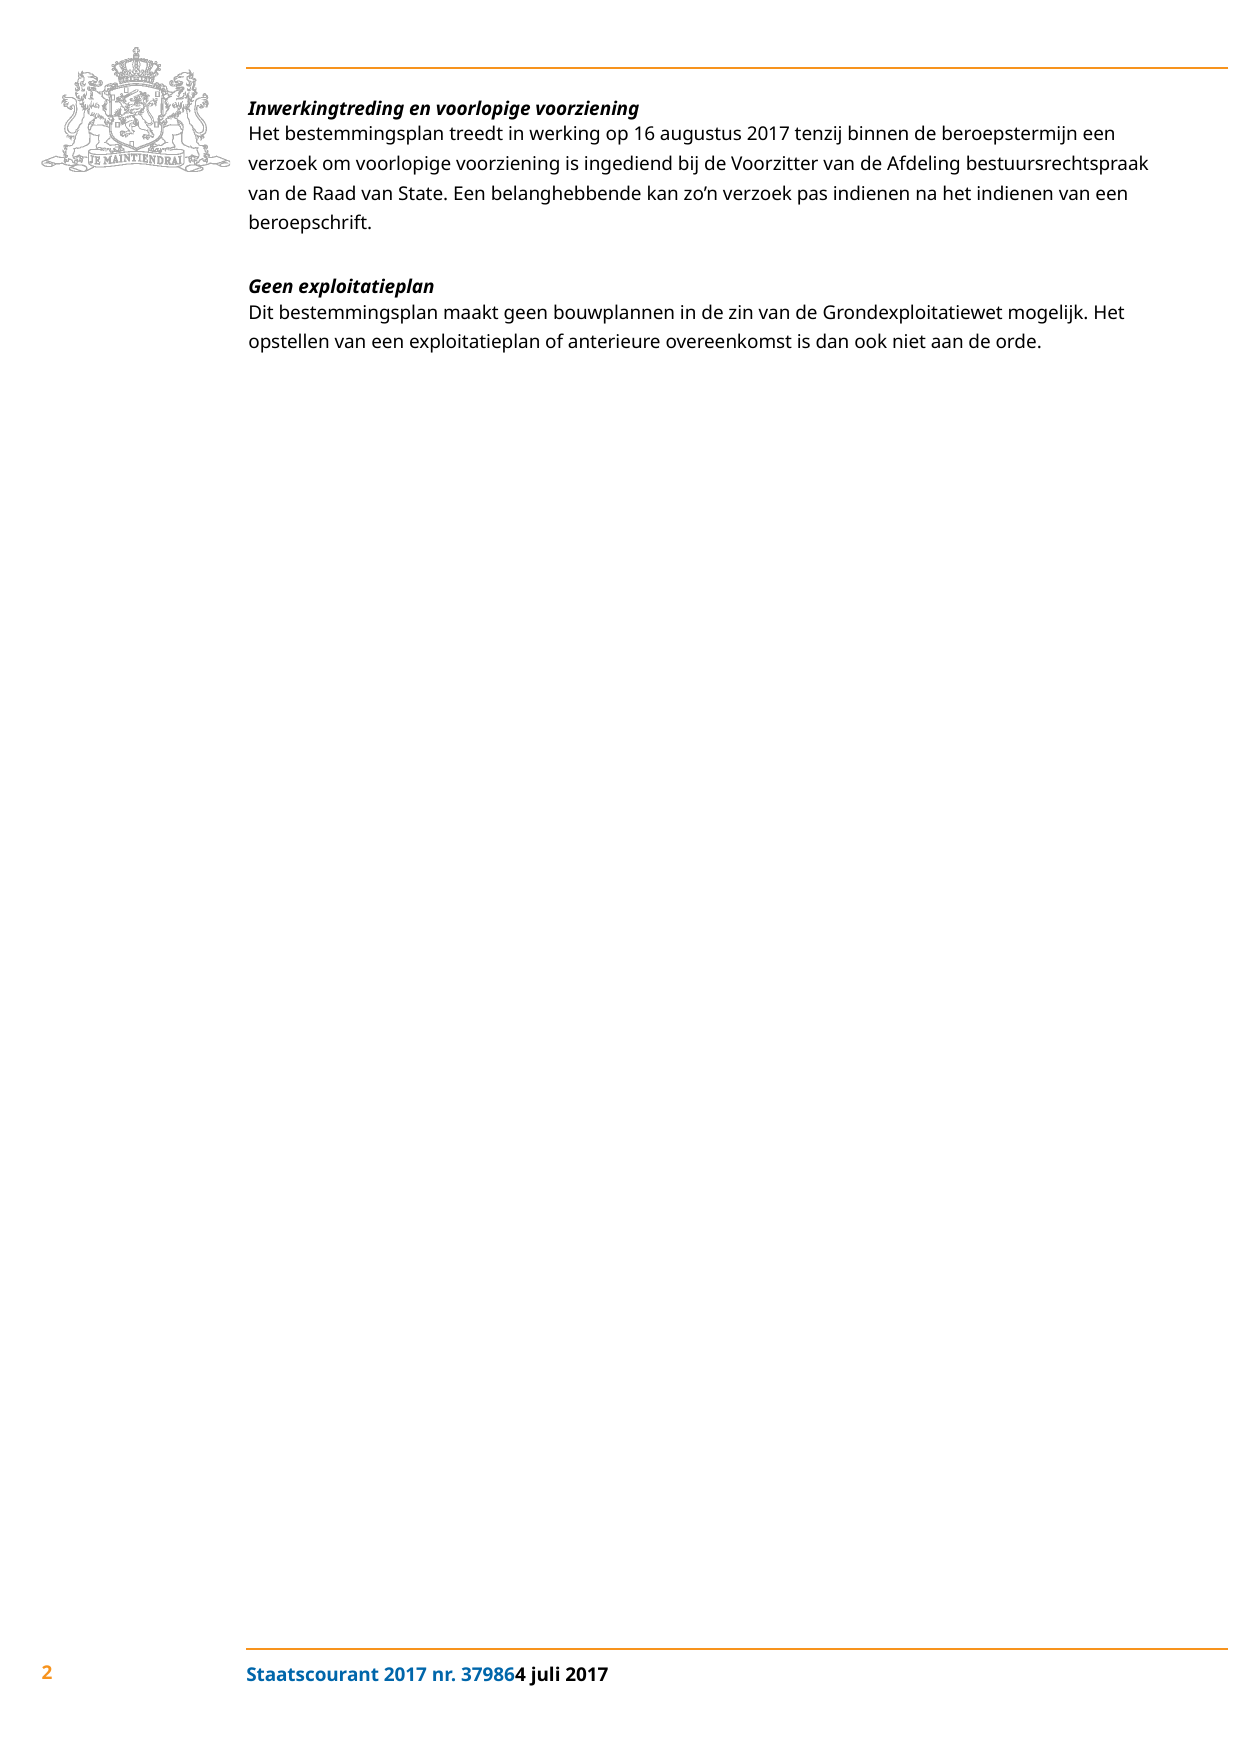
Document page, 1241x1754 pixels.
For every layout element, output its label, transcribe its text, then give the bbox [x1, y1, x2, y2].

text Het bestemmingsplan treedt in werking op 16 augustus 2017 tenzij binnen de beroepstermijn een verzoek om voorlopige voorziening is ingediend bij de Voorzitter van de Afdeling bestuursrechtspraak van de Raad van State. Een belanghebbende kan zo’n verzoek pas indienen na het indienen van een beroepschrift. [248, 121, 1152, 235]
picture [41, 47, 231, 172]
text Geen exploitatieplan [248, 273, 1152, 299]
text Dit bestemmingsplan maakt geen bouwplannen in de zin van de Grondexploitatiewet mogelijk. Het opstellen van een exploitatieplan of anterieure overeenkomst is dan ook niet aan de orde. [248, 299, 1152, 354]
text Inwerkingtreding en voorlopige voorziening [248, 95, 1152, 121]
